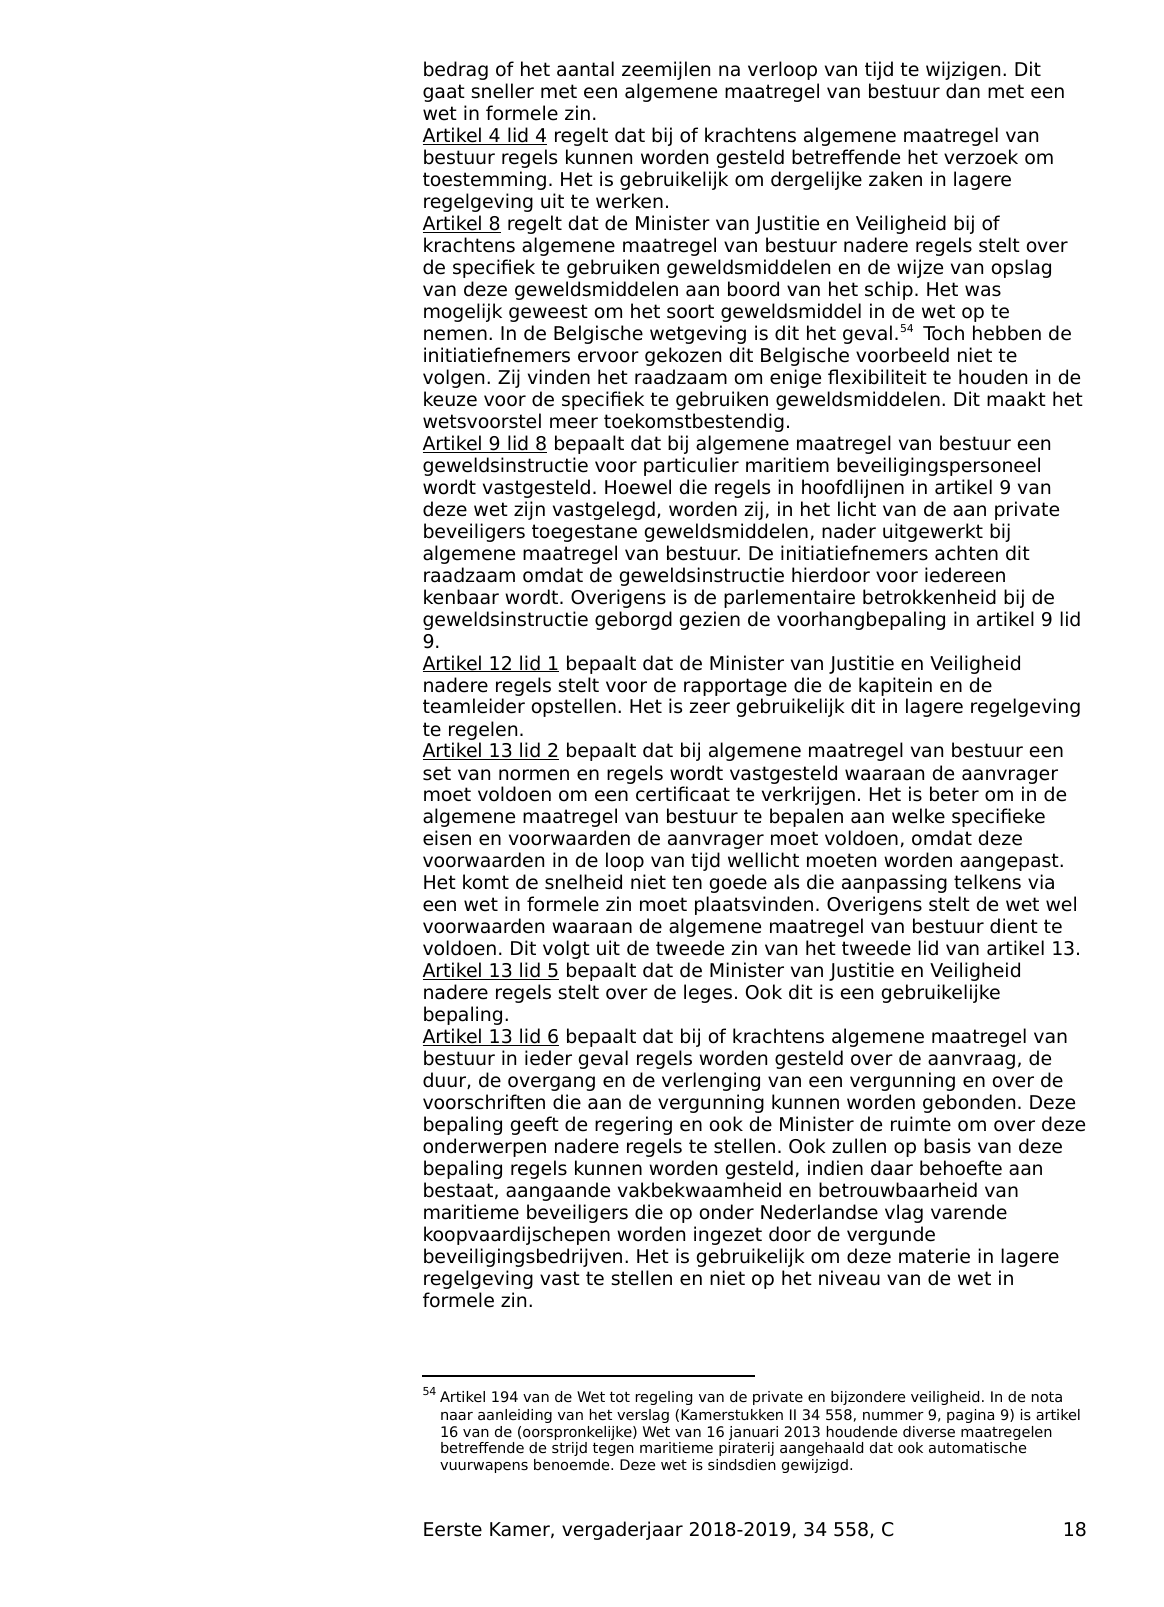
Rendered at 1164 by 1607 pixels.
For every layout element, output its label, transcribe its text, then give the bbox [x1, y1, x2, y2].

text Artikel 12 lid 1 bepaalt dat de Minister van Justitie en Veiligheid nadere regels stelt voor de rapportage die de kapitein en de teamleider opstellen. Het is zeer gebruikelijk dit in lagere regelgeving te regelen. [422, 652, 1087, 740]
text Artikel 4 lid 4 regelt dat bij of krachtens algemene maatregel van bestuur regels kunnen worden gesteld betreffende het verzoek om toestemming. Het is gebruikelijk om dergelijke zaken in lagere regelgeving uit te werken. [422, 125, 1087, 213]
text Artikel 13 lid 5 bepaalt dat de Minister van Justitie en Veiligheid nadere regels stelt over de leges. Ook dit is een gebruikelijke bepaling. [422, 960, 1087, 1026]
text Artikel 9 lid 8 bepaalt dat bij algemene maatregel van bestuur een geweldsinstructie voor particulier maritiem beveiligingspersoneel wordt vastgesteld. Hoewel die regels in hoofdlijnen in artikel 9 van deze wet zijn vastgelegd, worden zij, in het licht van de aan private beveiligers toegestane geweldsmiddelen, nader uitgewerkt bij algemene maatregel van bestuur. De initiatiefnemers achten dit raadzaam omdat de geweldsinstructie hierdoor voor iedereen kenbaar wordt. Overigens is de parlementaire betrokkenheid bij de geweldsinstructie geborgd gezien de voorhangbepaling in artikel 9 lid 9. [422, 433, 1087, 652]
text Artikel 8 regelt dat de Minister van Justitie en Veiligheid bij of krachtens algemene maatregel van bestuur nadere regels stelt over de specifiek te gebruiken geweldsmiddelen en de wijze van opslag van deze geweldsmiddelen aan boord van het schip. Het was mogelijk geweest om het soort geweldsmiddel in de wet op te nemen. In de Belgische wetgeving is dit het geval. Toch hebben de initiatiefnemers ervoor gekozen dit Belgische voorbeeld niet te volgen. Zij vinden het raadzaam om enige flexibiliteit te houden in de keuze voor de specifiek te gebruiken geweldsmiddelen. Dit maakt het wetsvoorstel meer toekomstbestendig. [422, 213, 1087, 433]
text Artikel 13 lid 6 bepaalt dat bij of krachtens algemene maatregel van bestuur in ieder geval regels worden gesteld over de aanvraag, de duur, de overgang en de verlenging van een vergunning en over de voorschriften die aan de vergunning kunnen worden gebonden. Deze bepaling geeft de regering en ook de Minister de ruimte om over deze onderwerpen nadere regels te stellen. Ook zullen op basis van deze bepaling regels kunnen worden gesteld, indien daar behoefte aan bestaat, aangaande vakbekwaamheid en betrouwbaarheid van maritieme beveiligers die op onder Nederlandse vlag varende koopvaardijschepen worden ingezet door de vergunde beveiligingsbedrijven. Het is gebruikelijk om deze materie in lagere regelgeving vast te stellen en niet op het niveau van de wet in formele zin. [422, 1026, 1087, 1312]
text bedrag of het aantal zeemijlen na verloop van tijd te wijzigen. Dit gaat sneller met een algemene maatregel van bestuur dan met een wet in formele zin. [422, 59, 1087, 125]
text Artikel 194 van de Wet tot regeling van de private en bijzondere veiligheid. In de nota naar aanleiding van het verslag (Kamerstukken II 34 558, nummer 9, pagina 9) is artikel 16 van de (oorspronkelijke) Wet van 16 januari 2013 houdende diverse maatregelen betreffende de strijd tegen maritieme piraterij aangehaald dat ook automatische vuurwapens benoemde. Deze wet is sindsdien gewijzigd. [422, 1385, 1087, 1474]
text Artikel 13 lid 2 bepaalt dat bij algemene maatregel van bestuur een set van normen en regels wordt vastgesteld waaraan de aanvrager moet voldoen om een certificaat te verkrijgen. Het is beter om in de algemene maatregel van bestuur te bepalen aan welke specifieke eisen en voorwaarden de aanvrager moet voldoen, omdat deze voorwaarden in de loop van tijd wellicht moeten worden aangepast. Het komt de snelheid niet ten goede als die aanpassing telkens via een wet in formele zin moet plaatsvinden. Overigens stelt de wet wel voorwaarden waaraan de algemene maatregel van bestuur dient te voldoen. Dit volgt uit de tweede zin van het tweede lid van artikel 13. [422, 740, 1087, 960]
